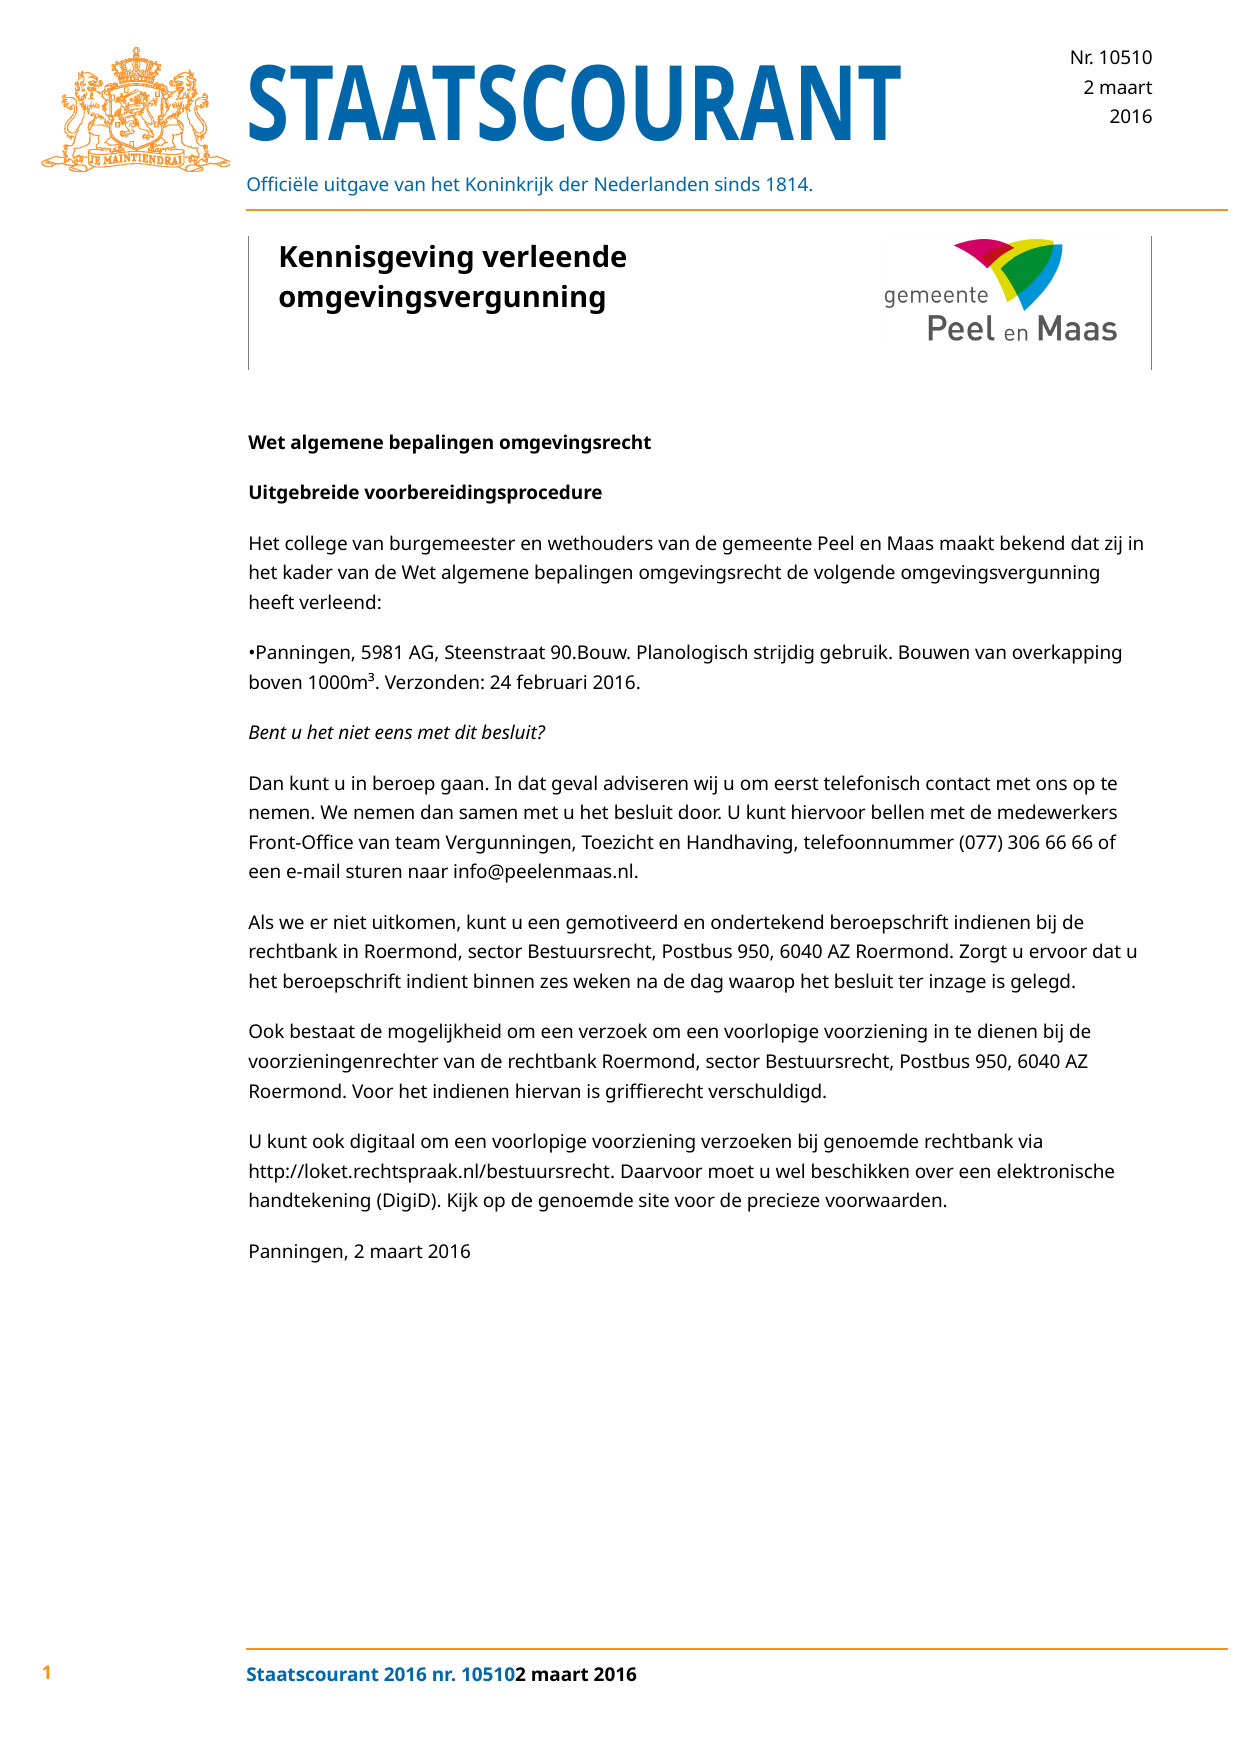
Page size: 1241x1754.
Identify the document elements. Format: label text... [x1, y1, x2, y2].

text Het college van burgemeester en wethouders van de gemeente Peel en Maas maakt bekend dat zij in het kader van de Wet algemene bepalingen omgevingsrecht de volgende omgevingsvergunning heeft verleend: [248, 530, 1152, 615]
text Uitgebreide voorbereidingsprocedure [248, 479, 1152, 505]
text U kunt ook digitaal om een voorlopige voorziening verzoeken bij genoemde rechtbank via http://loket.rechtspraak.nl/bestuursrecht. Daarvoor moet u wel beschikken over een elektronische handtekening (DigiD). Kijk op de genoemde site voor de precieze voorwaarden. [248, 1128, 1152, 1213]
text •Panningen, 5981 AG, Steenstraat 90.Bouw. Planologisch strijdig gebruik. Bouwen van overkapping boven 1000m³. Verzonden: 24 februari 2016. [248, 639, 1152, 695]
picture [41, 47, 231, 172]
table_header [850, 236, 1151, 370]
text Ook bestaat de mogelijkheid om een verzoek om een voorlopige voorziening in te dienen bij de voorzieningenrechter van de rechtbank Roermond, sector Bestuursrecht, Postbus 950, 6040 AZ Roermond. Voor het indienen hiervan is griffierecht verschuldigd. [248, 1019, 1152, 1103]
text Dan kunt u in beroep gaan. In dat geval adviseren wij u om eerst telefonisch contact met ons op te nemen. We nemen dan samen met u het besluit door. U kunt hiervoor bellen met de medewerkers Front-Office van team Vergunningen, Toezicht en Handhaving, telefoonnummer (077) 306 66 66 of een e-mail sturen naar info@peelenmaas.nl. [248, 770, 1152, 884]
text Als we er niet uitkomen, kunt u een gemotiveerd en ondertekend beroepschrift indienen bij de rechtbank in Roermond, sector Bestuursrecht, Postbus 950, 6040 AZ Roermond. Zorgt u ervoor dat u het beroepschrift indient binnen zes weken na de dag waarop het besluit ter inzage is gelegd. [248, 909, 1152, 994]
text Wet algemene bepalingen omgevingsrecht [248, 429, 1152, 455]
table_header Kennisgeving verleende omgevingsvergunning [249, 236, 850, 370]
text Panningen, 2 maart 2016 [248, 1238, 1152, 1263]
picture [882, 236, 1119, 345]
text Bent u het niet eens met dit besluit? [248, 719, 1152, 745]
